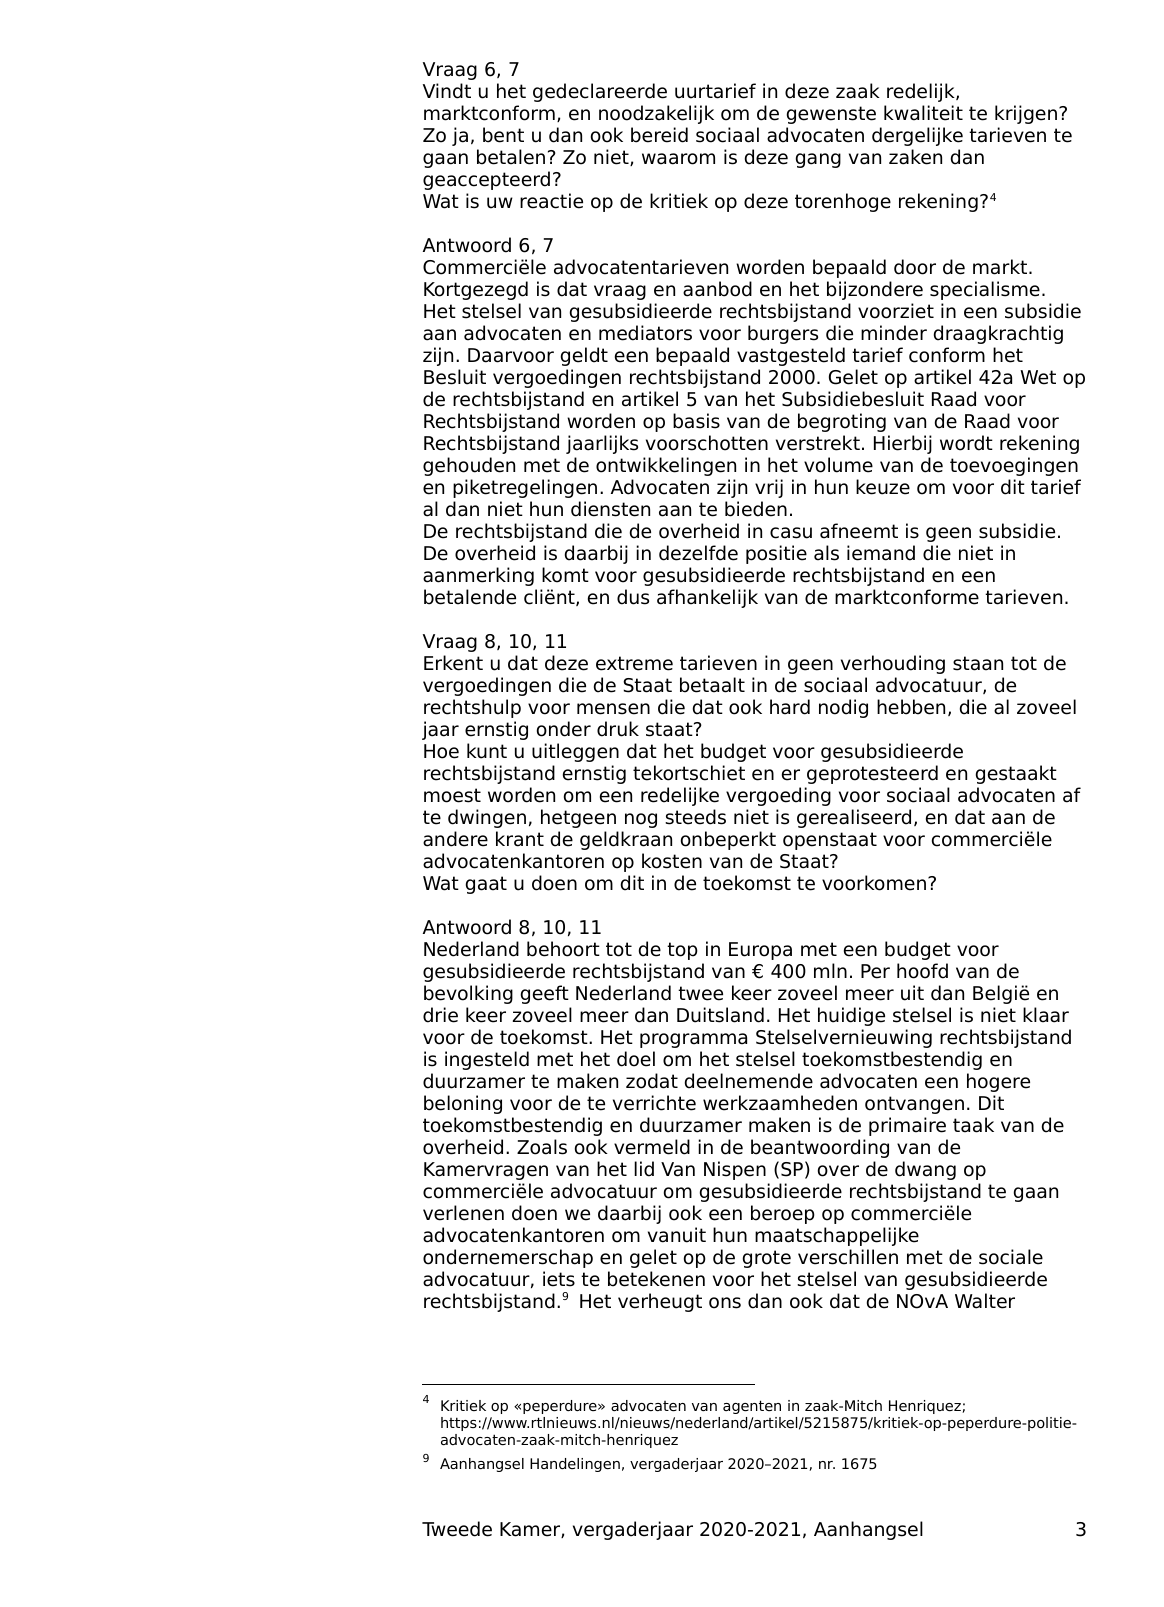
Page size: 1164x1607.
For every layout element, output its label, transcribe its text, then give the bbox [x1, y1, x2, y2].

text Antwoord 8, 10, 11 [422, 917, 1087, 939]
text De rechtsbijstand die de overheid in casu afneemt is geen subsidie. De overheid is daarbij in dezelfde positie als iemand die niet in aanmerking komt voor gesubsidieerde rechtsbijstand en een betalende cliënt, en dus afhankelijk van de marktconforme tarieven. [422, 521, 1087, 609]
text Hoe kunt u uitleggen dat het budget voor gesubsidieerde rechtsbijstand ernstig tekortschiet en er geprotesteerd en gestaakt moest worden om een redelijke vergoeding voor sociaal advocaten af te dwingen, hetgeen nog steeds niet is gerealiseerd, en dat aan de andere krant de geldkraan onbeperkt openstaat voor commerciële advocatenkantoren op kosten van de Staat? [422, 741, 1087, 873]
text Vindt u het gedeclareerde uurtarief in deze zaak redelijk, marktconform, en noodzakelijk om de gewenste kwaliteit te krijgen? Zo ja, bent u dan ook bereid sociaal advocaten dergelijke tarieven te gaan betalen? Zo niet, waarom is deze gang van zaken dan geaccepteerd? [422, 81, 1087, 191]
text Vraag 6, 7 [422, 59, 1087, 81]
text Antwoord 6, 7 [422, 235, 1087, 257]
text Kritiek op «peperdure» advocaten van agenten in zaak-Mitch Henriquez; https://www.rtlnieuws.nl/nieuws/nederland/artikel/5215875/kritiek-op-peperdure-politie-advocaten-zaak-mitch-henriquez [422, 1393, 1087, 1449]
text Nederland behoort tot de top in Europa met een budget voor gesubsidieerde rechtsbijstand van € 400 mln. Per hoofd van de bevolking geeft Nederland twee keer zoveel meer uit dan België en drie keer zoveel meer dan Duitsland. Het huidige stelsel is niet klaar voor de toekomst. Het programma Stelselvernieuwing rechtsbijstand is ingesteld met het doel om het stelsel toekomstbestendig en duurzamer te maken zodat deelnemende advocaten een hogere beloning voor de te verrichte werkzaamheden ontvangen. Dit toekomstbestendig en duurzamer maken is de primaire taak van de overheid. Zoals ook vermeld in de beantwoording van de Kamervragen van het lid Van Nispen (SP) over de dwang op commerciële advocatuur om gesubsidieerde rechtsbijstand te gaan verlenen doen we daarbij ook een beroep op commerciële advocatenkantoren om vanuit hun maatschappelijke ondernemerschap en gelet op de grote verschillen met de sociale advocatuur, iets te betekenen voor het stelsel van gesubsidieerde rechtsbijstand. Het verheugt ons dan ook dat de NOvA Walter [422, 939, 1087, 1312]
text Wat gaat u doen om dit in de toekomst te voorkomen? [422, 873, 1087, 895]
text Het stelsel van gesubsidieerde rechtsbijstand voorziet in een subsidie aan advocaten en mediators voor burgers die minder draagkrachtig zijn. Daarvoor geldt een bepaald vastgesteld tarief conform het Besluit vergoedingen rechtsbijstand 2000. Gelet op artikel 42a Wet op de rechtsbijstand en artikel 5 van het Subsidiebesluit Raad voor Rechtsbijstand worden op basis van de begroting van de Raad voor Rechtsbijstand jaarlijks voorschotten verstrekt. Hierbij wordt rekening gehouden met de ontwikkelingen in het volume van de toevoegingen en piketregelingen. Advocaten zijn vrij in hun keuze om voor dit tarief al dan niet hun diensten aan te bieden. [422, 301, 1087, 521]
text Erkent u dat deze extreme tarieven in geen verhouding staan tot de vergoedingen die de Staat betaalt in de sociaal advocatuur, de rechtshulp voor mensen die dat ook hard nodig hebben, die al zoveel jaar ernstig onder druk staat? [422, 653, 1087, 741]
text Commerciële advocatentarieven worden bepaald door de markt. Kortgezegd is dat vraag en aanbod en het bijzondere specialisme. [422, 257, 1087, 301]
text Aanhangsel Handelingen, vergaderjaar 2020–2021, nr. 1675 [422, 1452, 1087, 1474]
text Vraag 8, 10, 11 [422, 631, 1087, 653]
text Wat is uw reactie op de kritiek op deze torenhoge rekening? [422, 191, 1087, 213]
